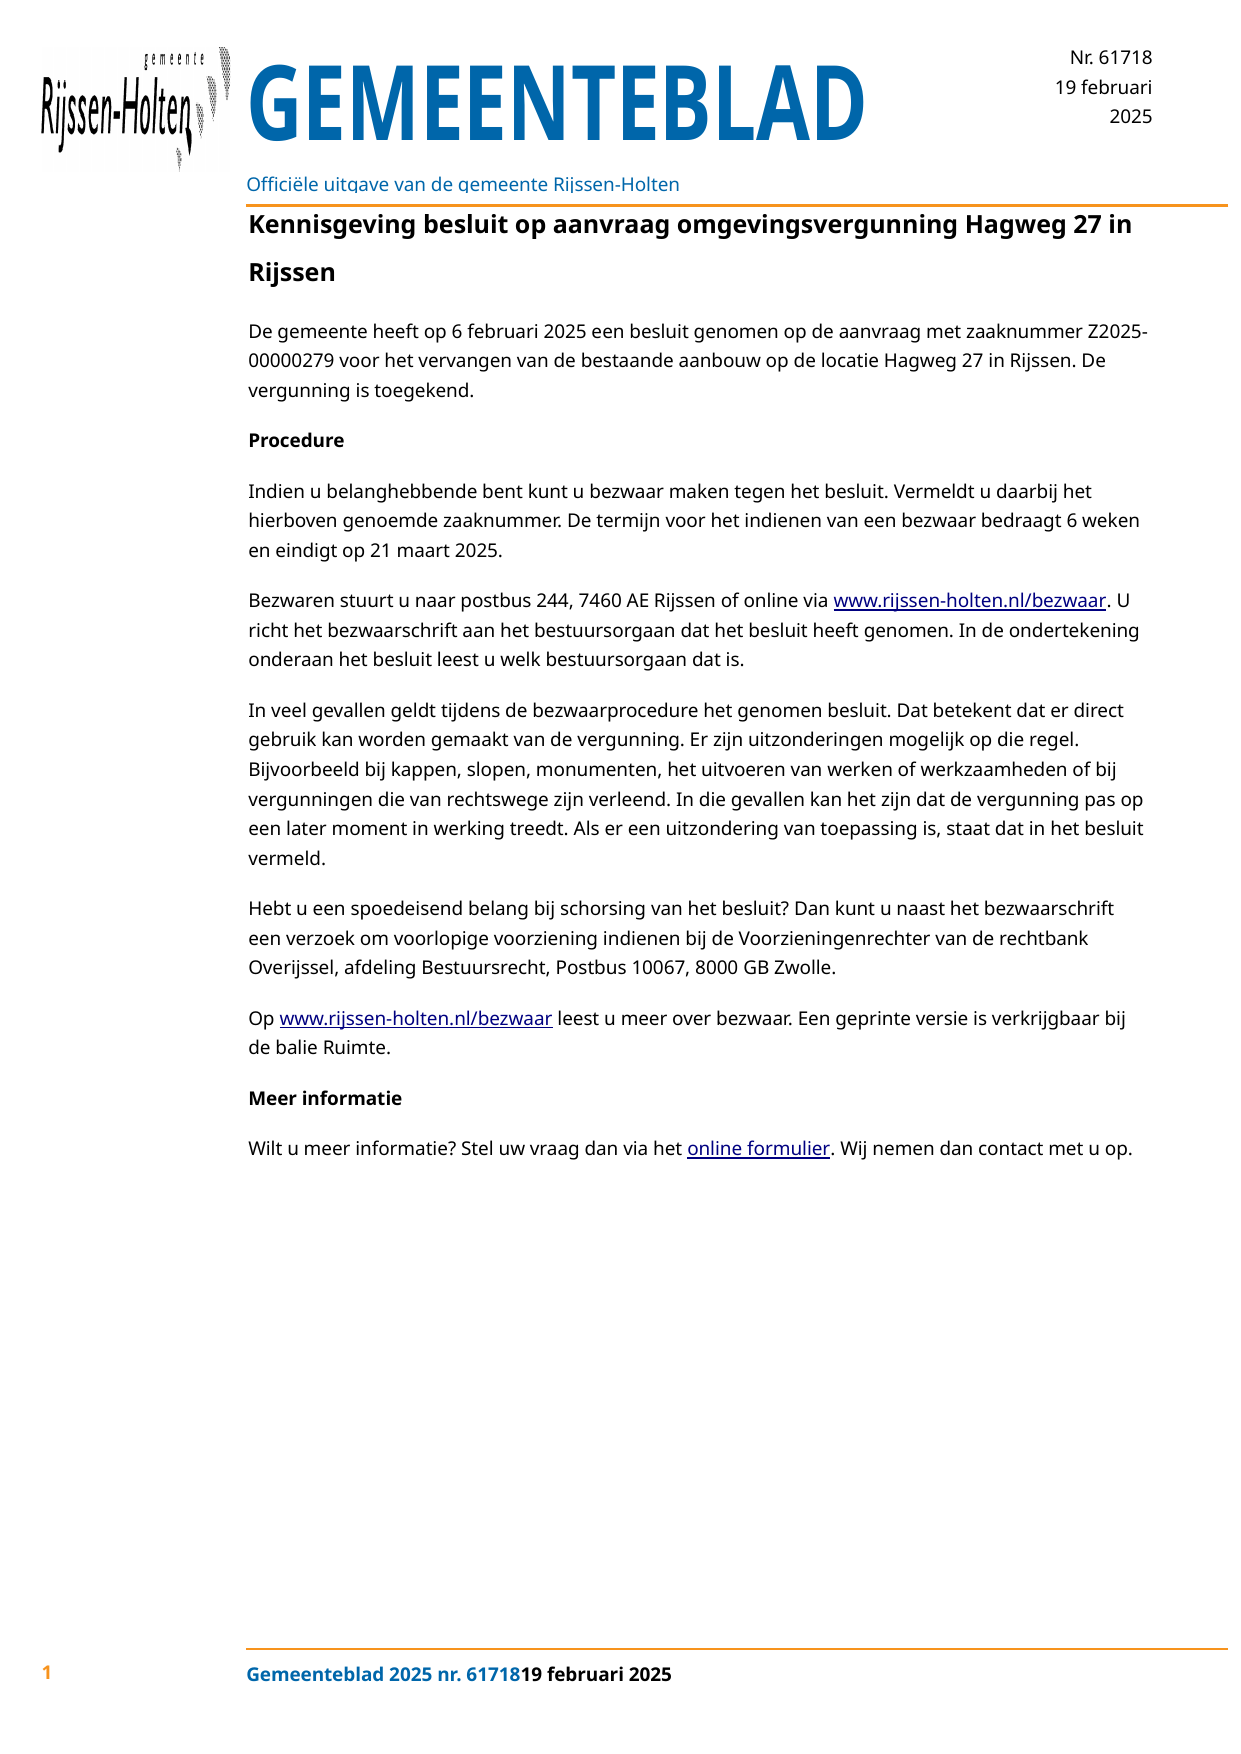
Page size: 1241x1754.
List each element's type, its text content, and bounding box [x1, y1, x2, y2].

text Op www.rijssen-holten.nl/bezwaar leest u meer over bezwaar. Een geprinte versie is verkrijgbaar bij de balie Ruimte. [248, 1005, 1152, 1060]
text Hebt u een spoedeisend belang bij schorsing van het besluit? Dan kunt u naast het bezwaarschrift een verzoek om voorlopige voorziening indienen bij de Voorzieningenrechter van de rechtbank Overijssel, afdeling Bestuursrecht, Postbus 10067, 8000 GB Zwolle. [248, 895, 1152, 980]
text Wilt u meer informatie? Stel uw vraag dan via het online formulier. Wij nemen dan contact met u op. [248, 1135, 1152, 1161]
text Procedure [248, 427, 1152, 453]
text In veel gevallen geldt tijdens de bezwaarprocedure het genomen besluit. Dat betekent dat er direct gebruik kan worden gemaakt van de vergunning. Er zijn uitzonderingen mogelijk op die regel. Bijvoorbeeld bij kappen, slopen, monumenten, het uitvoeren van werken of werkzaamheden of bij vergunningen die van rechtswege zijn verleend. In die gevallen kan het zijn dat de vergunning pas op een later moment in werking treedt. Als er een uitzondering van toepassing is, staat dat in het besluit vermeld. [248, 697, 1152, 871]
text Meer informatie [248, 1085, 1152, 1111]
text Indien u belanghebbende bent kunt u bezwaar maken tegen het besluit. Vermeldt u daarbij het hierboven genoemde zaaknummer. De termijn voor het indienen van een bezwaar bedraagt 6 weken en eindigt op 21 maart 2025. [248, 478, 1152, 563]
text Bezwaren stuurt u naar postbus 244, 7460 AE Rijssen of online via www.rijssen-holten.nl/bezwaar. U richt het bezwaarschrift aan het bestuursorgaan dat het besluit heeft genomen. In de ondertekening onderaan het besluit leest u welk bestuursorgaan dat is. [248, 587, 1152, 672]
text Kennisgeving besluit op aanvraag omgevingsvergunning Hagweg 27 in Rijssen [248, 207, 1152, 288]
text De gemeente heeft op 6 februari 2025 een besluit genomen op de aanvraag met zaaknummer Z2025-00000279 voor het vervangen van de bestaande aanbouw op de locatie Hagweg 27 in Rijssen. De vergunning is toegekend. [248, 318, 1152, 403]
picture [41, 47, 231, 172]
